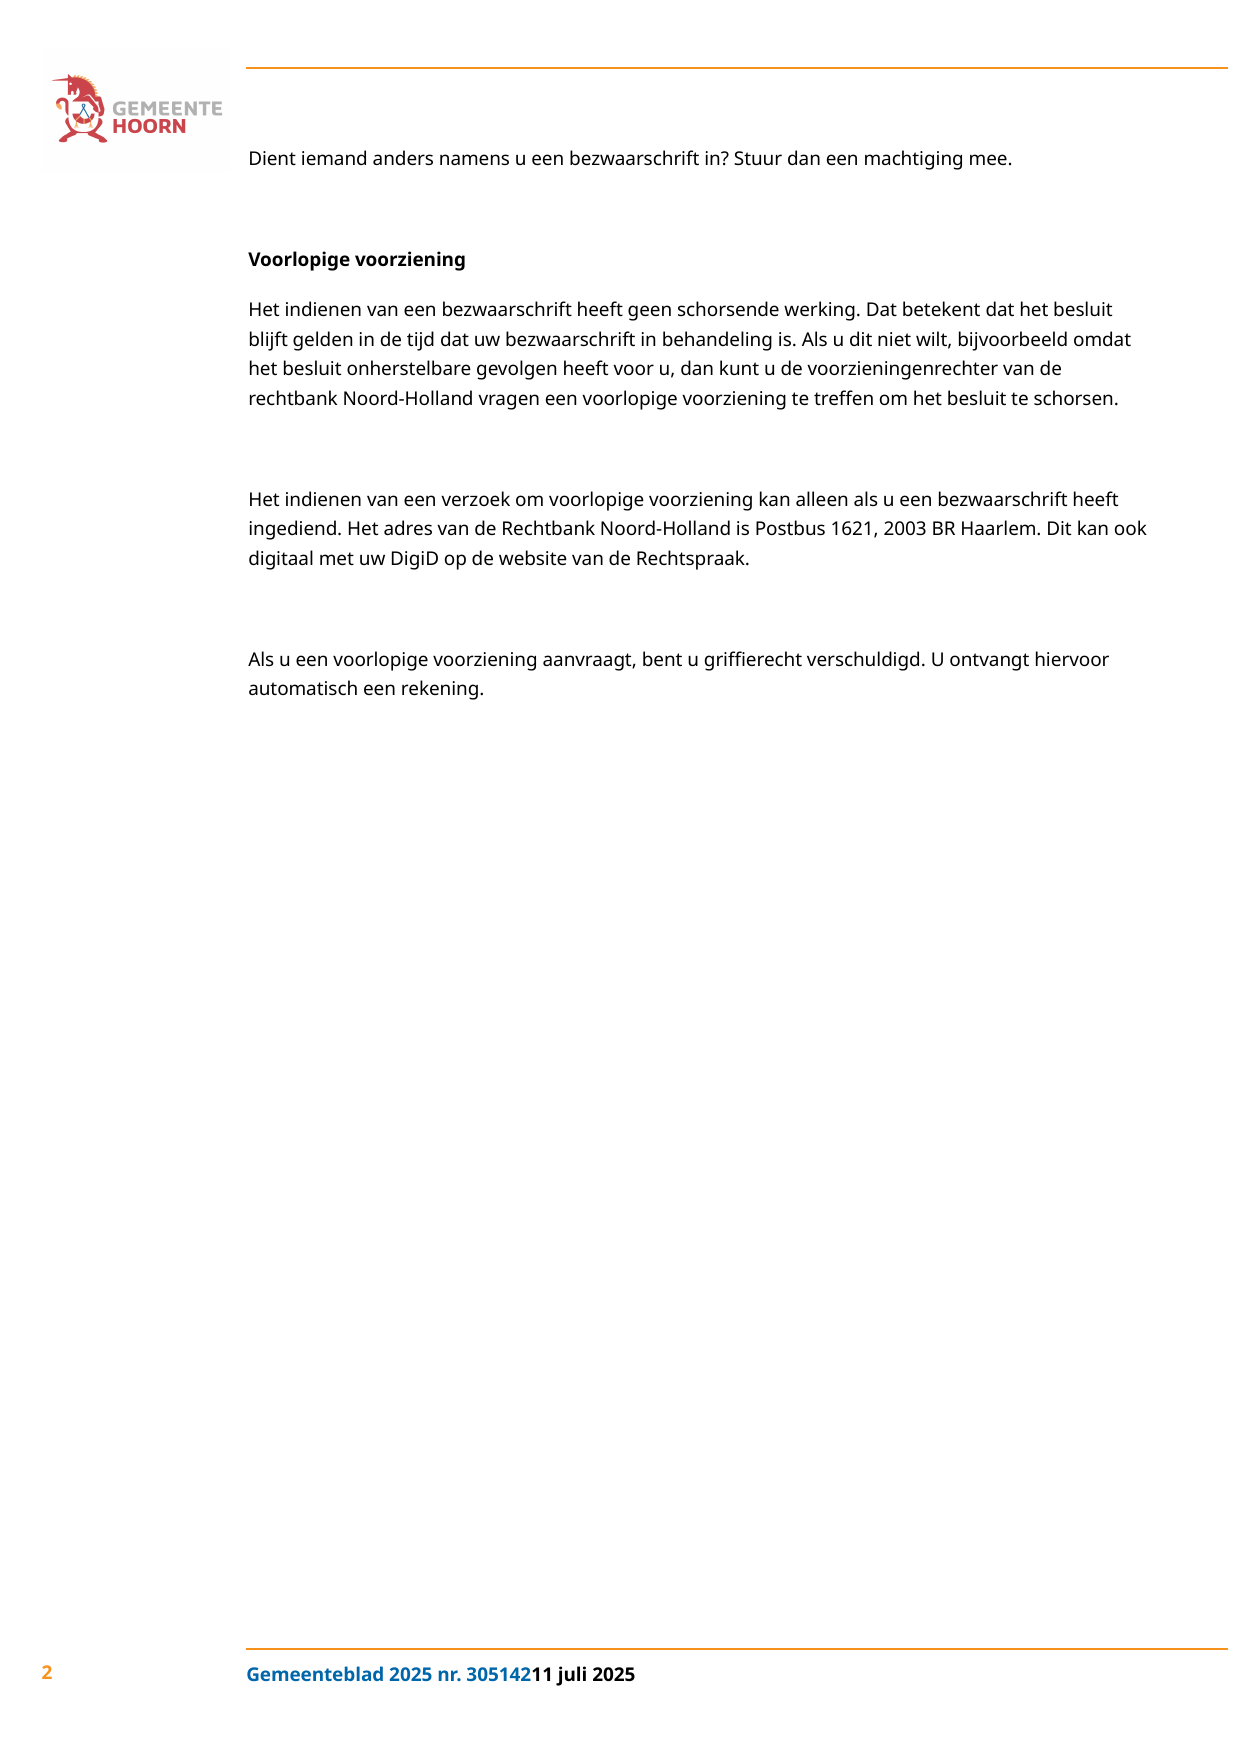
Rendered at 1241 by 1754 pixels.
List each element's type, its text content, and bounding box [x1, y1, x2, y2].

text Het indienen van een bezwaarschrift heeft geen schorsende werking. Dat betekent dat het besluit blijft gelden in de tijd dat uw bezwaarschrift in behandeling is. Als u dit niet wilt, bijvoorbeeld omdat het besluit onherstelbare gevolgen heeft voor u, dan kunt u de voorzieningenrechter van de rechtbank Noord-Holland vragen een voorlopige voorziening te treffen om het besluit te schorsen. [248, 296, 1152, 411]
text Als u een voorlopige voorziening aanvraagt, bent u griffierecht verschuldigd. U ontvangt hiervoor automatisch een rekening. [248, 646, 1152, 701]
text Het indienen van een verzoek om voorlopige voorziening kan alleen als u een bezwaarschrift heeft ingediend. Het adres van de Rechtbank Noord-Holland is Postbus 1621, 2003 BR Haarlem. Dit kan ook digitaal met uw DigiD op de website van de Rechtspraak. [248, 486, 1152, 571]
text Dient iemand anders namens u een bezwaarschrift in? Stuur dan een machtiging mee. [248, 145, 1152, 171]
picture [41, 47, 231, 172]
text Voorlopige voorziening [248, 246, 1152, 272]
